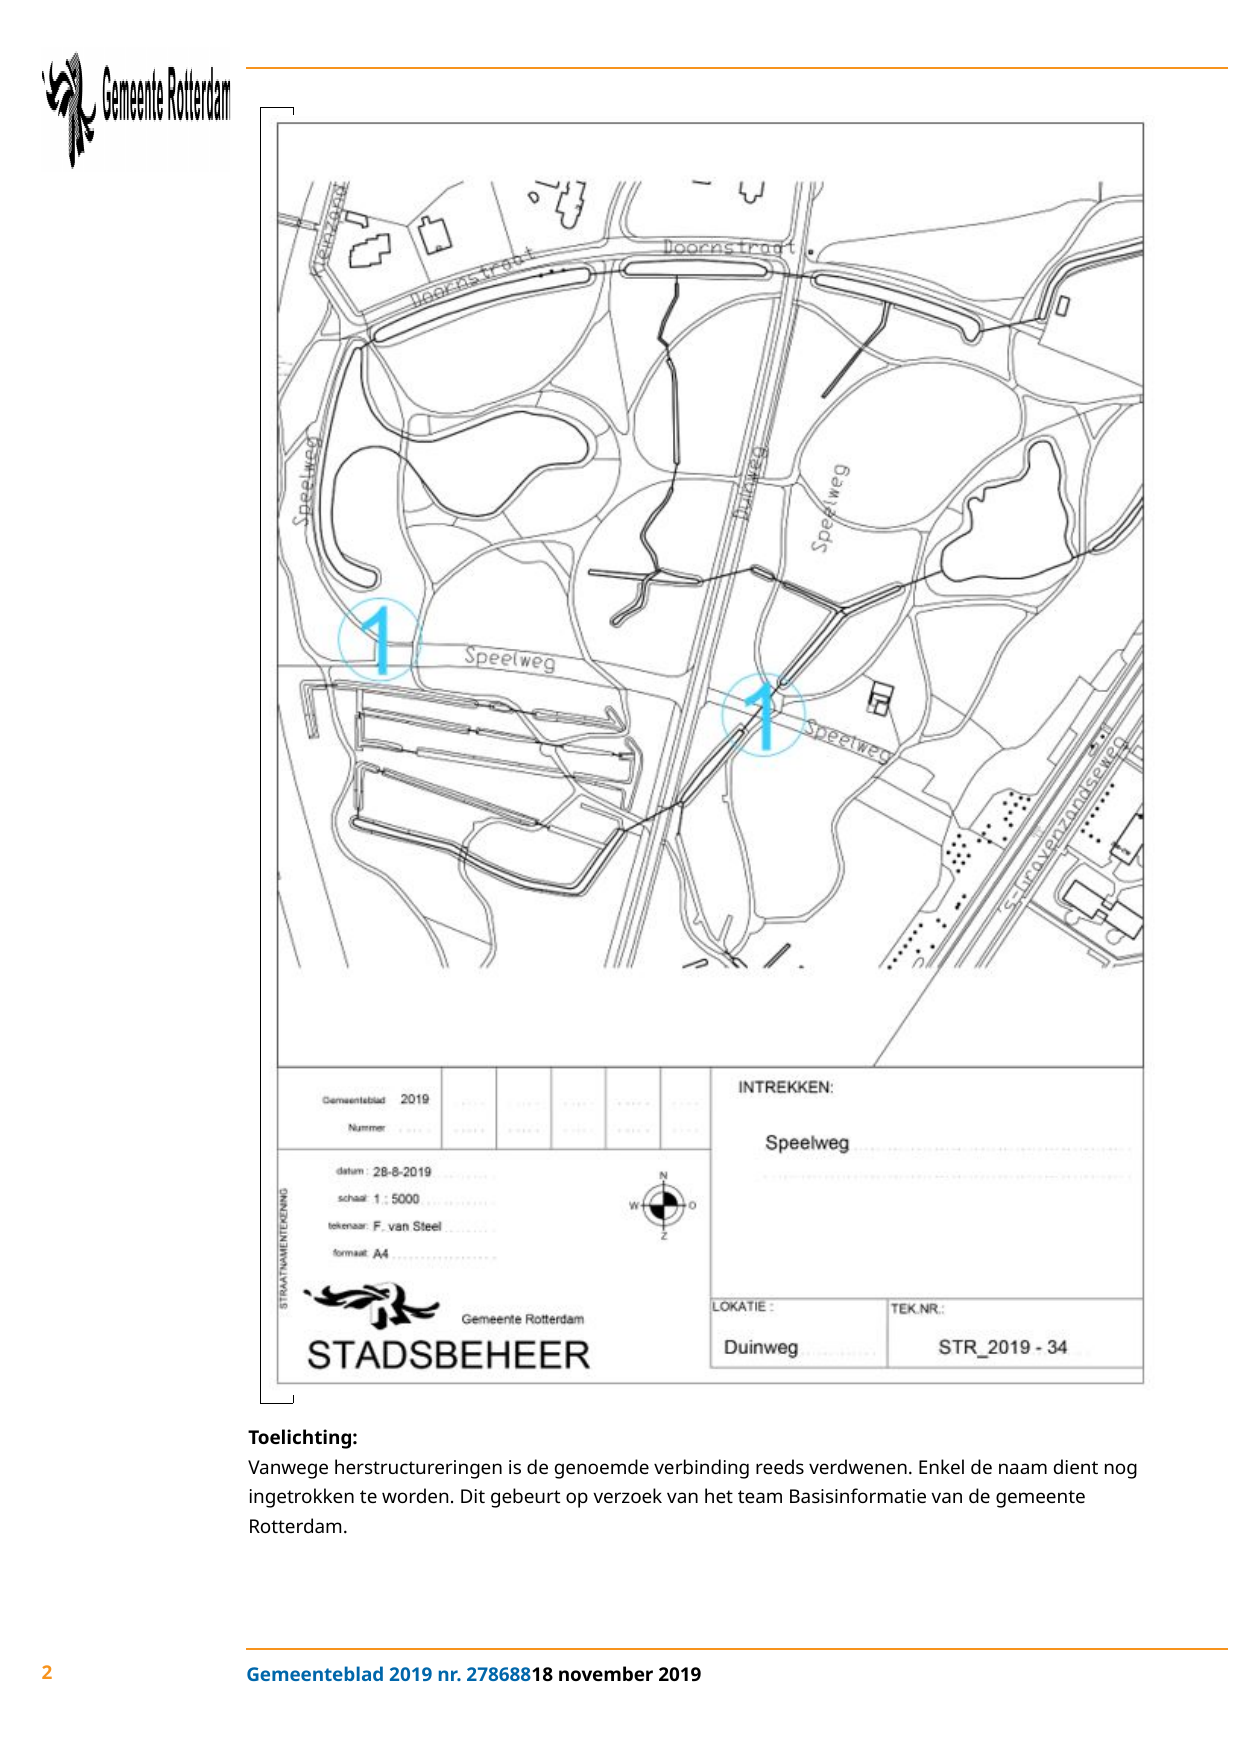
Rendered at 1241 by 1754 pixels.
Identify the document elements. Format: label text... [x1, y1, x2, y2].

text Vanwege herstructureringen is de genoemde verbinding reeds verdwenen. Enkel de naam dient nog ingetrokken te worden. Dit gebeurt op verzoek van het team Basisinformatie van de gemeente Rotterdam. [248, 1454, 1152, 1539]
picture [268, 115, 1155, 1395]
picture [41, 47, 231, 172]
text Toelichting: [248, 1424, 1152, 1450]
